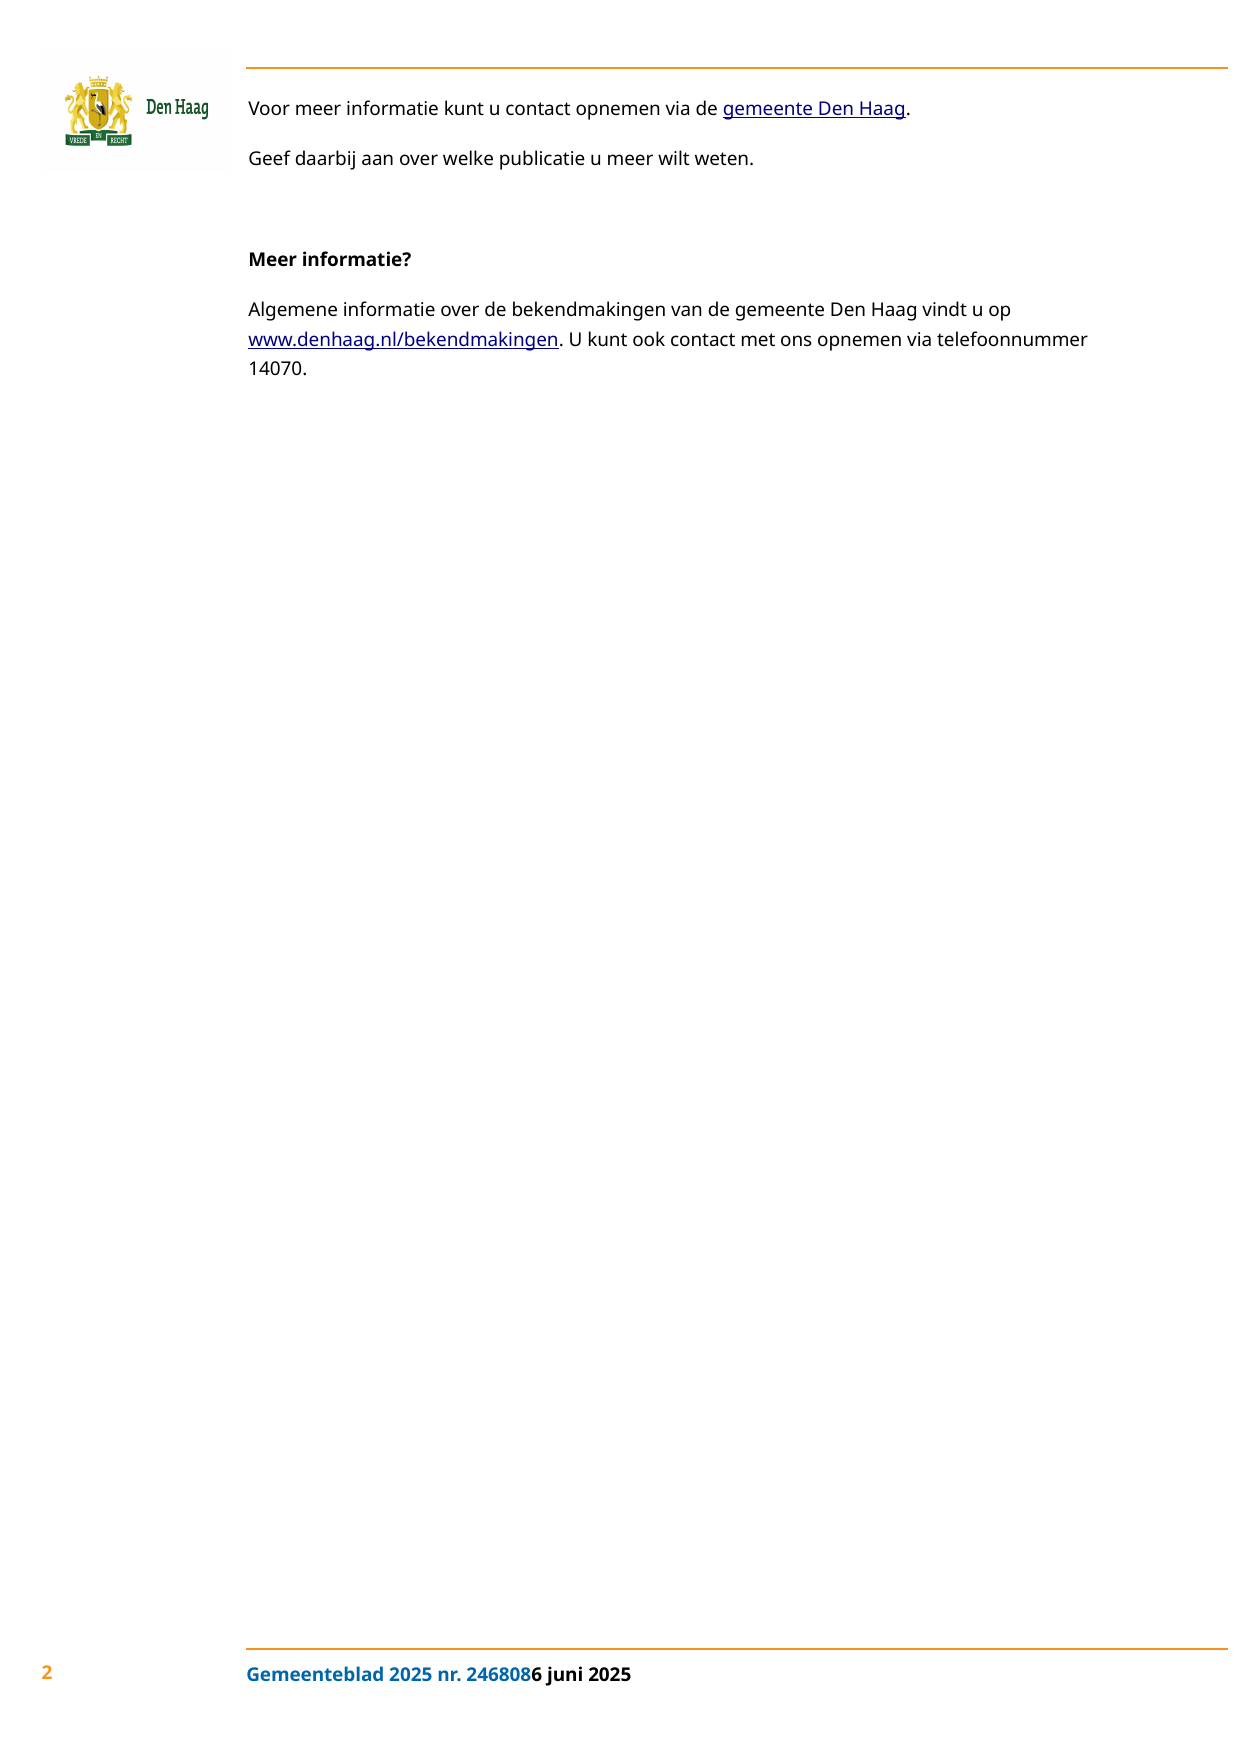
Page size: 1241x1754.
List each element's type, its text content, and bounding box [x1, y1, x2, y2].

text Meer informatie? [248, 246, 1152, 272]
text Voor meer informatie kunt u contact opnemen via de gemeente Den Haag. [248, 95, 1152, 121]
picture [41, 47, 231, 172]
text Algemene informatie over de bekendmakingen van de gemeente Den Haag vindt u op www.denhaag.nl/bekendmakingen. U kunt ook contact met ons opnemen via telefoonnummer 14070. [248, 296, 1152, 381]
text Geef daarbij aan over welke publicatie u meer wilt weten. [248, 145, 1152, 171]
